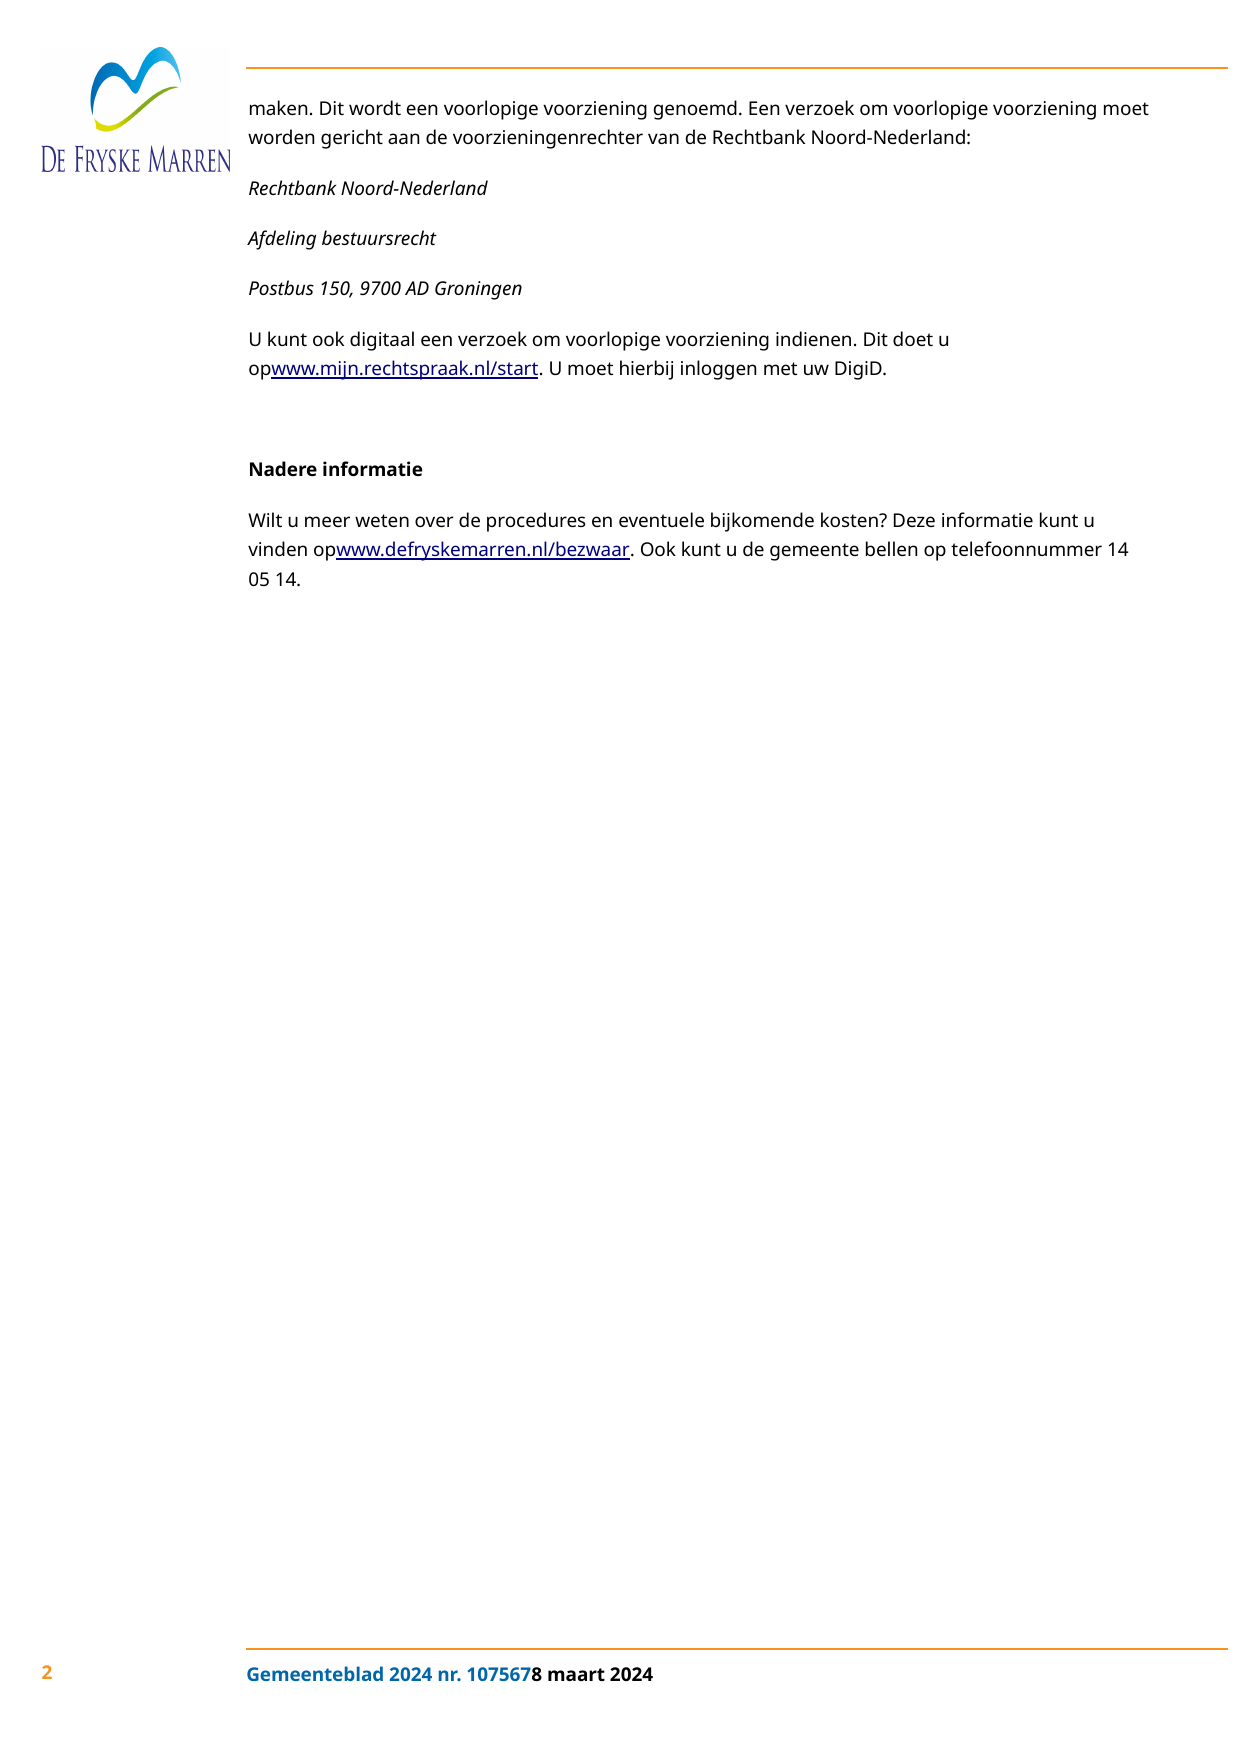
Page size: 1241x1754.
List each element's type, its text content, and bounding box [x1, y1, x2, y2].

text Wilt u meer weten over de procedures en eventuele bijkomende kosten? Deze informatie kunt u vinden opwww.defryskemarren.nl/bezwaar. Ook kunt u de gemeente bellen op telefoonnummer 14 05 14. [248, 507, 1152, 592]
text Postbus 150, 9700 AD Groningen [248, 276, 1152, 301]
text Afdeling bestuursrecht [248, 225, 1152, 251]
text maken. Dit wordt een voorlopige voorziening genoemd. Een verzoek om voorlopige voorziening moet worden gericht aan de voorzieningenrechter van de Rechtbank Noord-Nederland: [248, 95, 1152, 150]
text U kunt ook digitaal een verzoek om voorlopige voorziening indienen. Dit doet u opwww.mijn.rechtspraak.nl/start. U moet hierbij inloggen met uw DigiD. [248, 326, 1152, 381]
picture [41, 47, 231, 172]
text Rechtbank Noord-Nederland [248, 175, 1152, 201]
text Nadere informatie [248, 456, 1152, 482]
